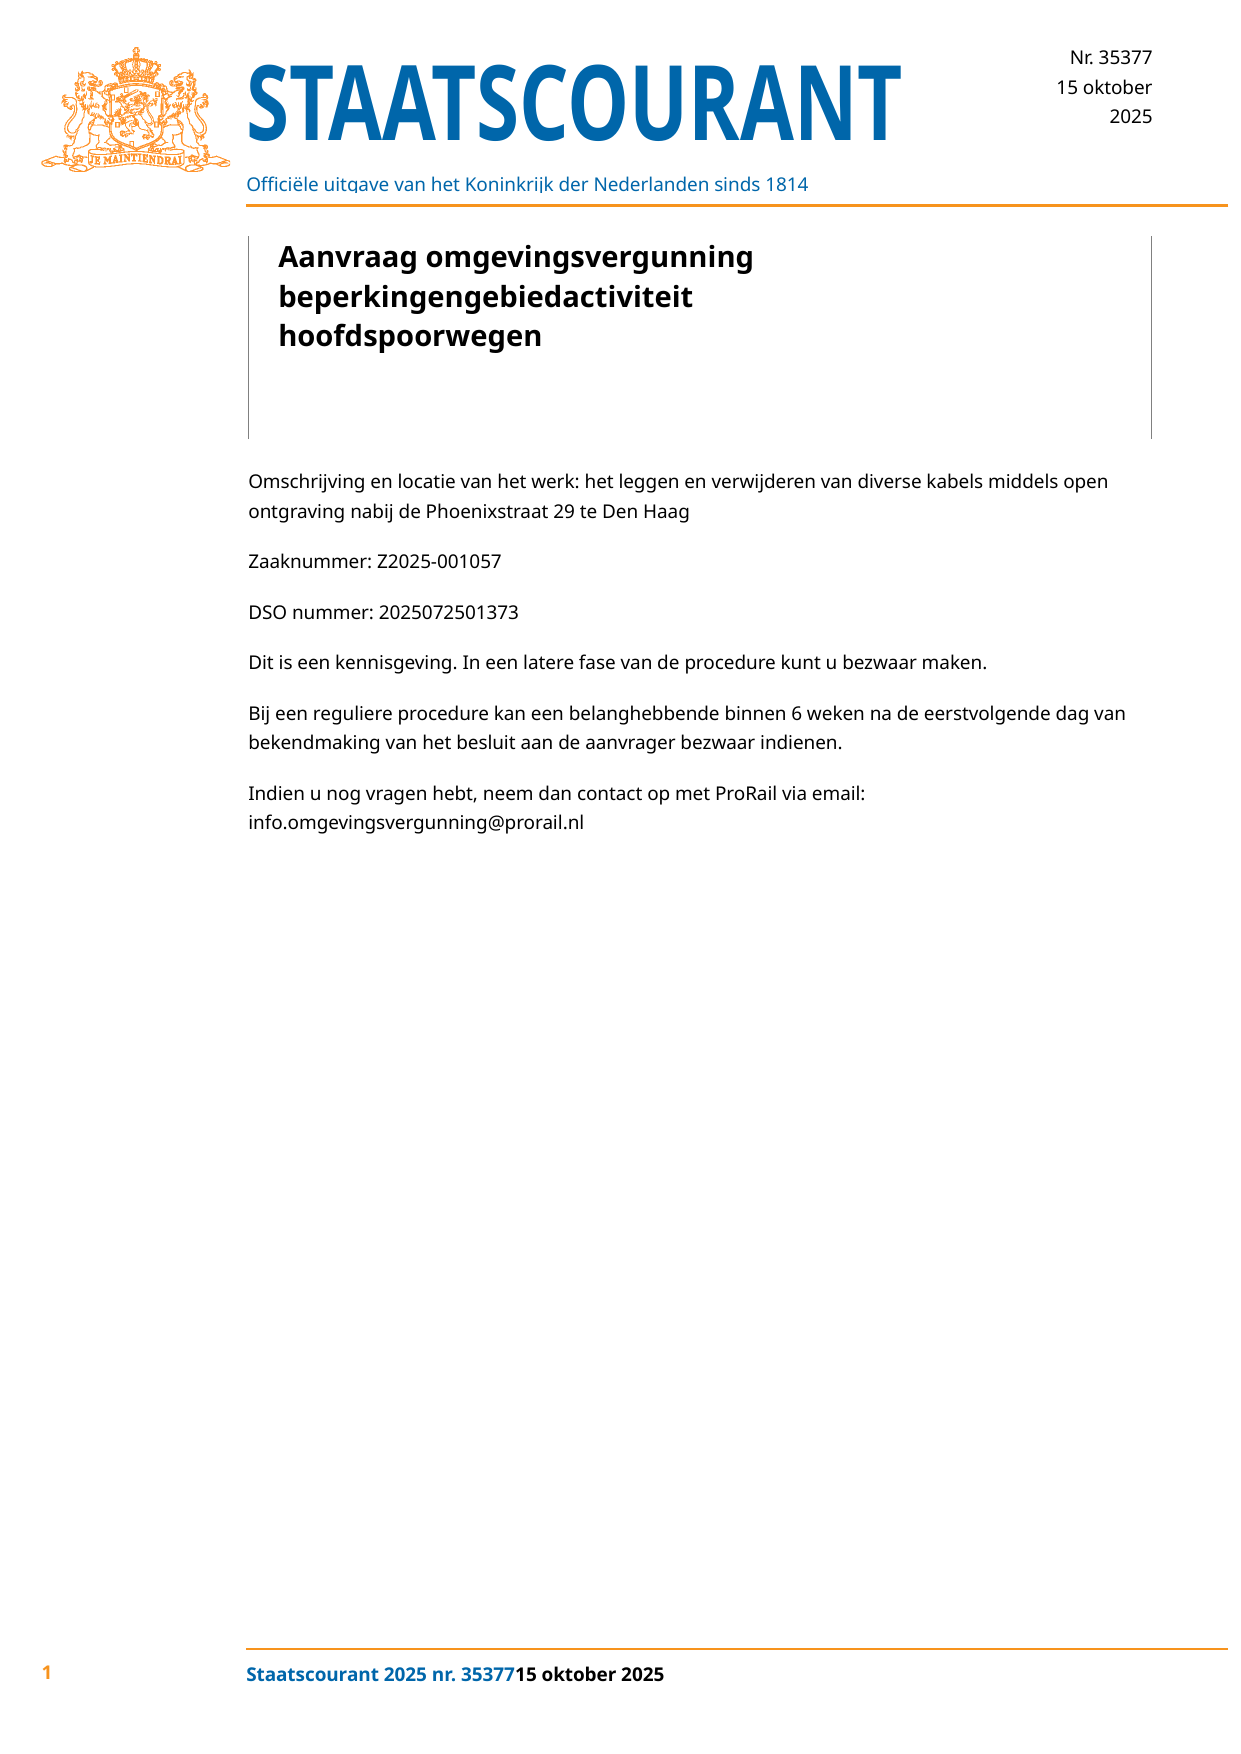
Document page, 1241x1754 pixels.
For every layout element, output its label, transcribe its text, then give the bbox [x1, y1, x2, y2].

picture [41, 47, 231, 172]
text DSO nummer: 2025072501373 [248, 599, 1152, 625]
text Bij een reguliere procedure kan een belanghebbende binnen 6 weken na de eerstvolgende dag van bekendmaking van het besluit aan de aanvrager bezwaar indienen. [248, 700, 1152, 755]
text Omschrijving en locatie van het werk: het leggen en verwijderen van diverse kabels middels open ontgraving nabij de Phoenixstraat 29 te Den Haag [248, 469, 1152, 524]
text Indien u nog vragen hebt, neem dan contact op met ProRail via email: info.omgevingsvergunning@prorail.nl [248, 780, 1152, 835]
picture [912, 236, 1090, 414]
table_header [1090, 236, 1151, 413]
text Dit is een kennisgeving. In een latere fase van de procedure kunt u bezwaar maken. [248, 649, 1152, 675]
table_header Aanvraag omgevingsvergunning beperkingengebiedactiviteit hoofdspoorwegen [249, 236, 850, 439]
table_header [850, 414, 1151, 439]
text Zaaknummer: Z2025-001057 [248, 549, 1152, 574]
table_header [850, 236, 912, 413]
